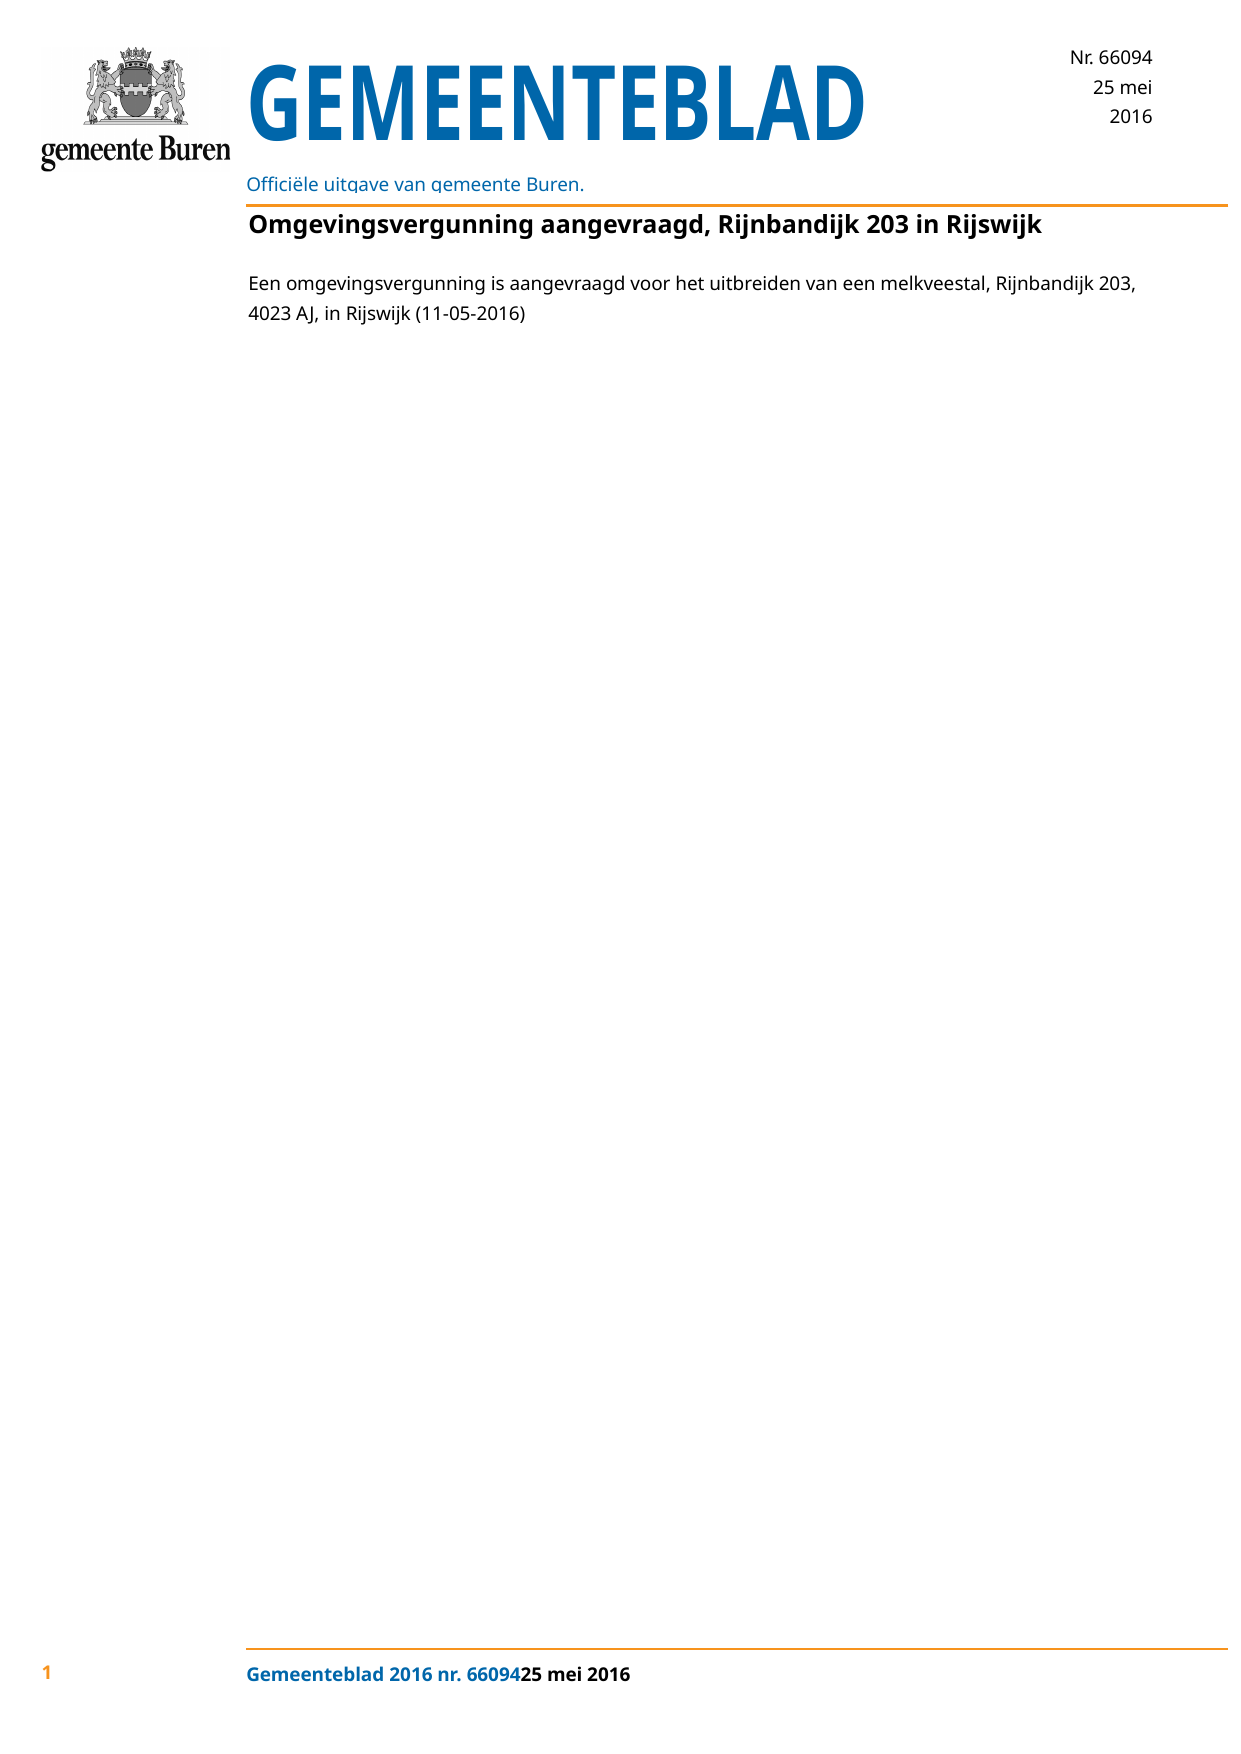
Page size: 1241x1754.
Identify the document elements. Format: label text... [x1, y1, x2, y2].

text Een omgevingsvergunning is aangevraagd voor het uitbreiden van een melkveestal, Rijnbandijk 203, 4023 AJ, in Rijswijk (11-05-2016) [248, 270, 1152, 326]
text Omgevingsvergunning aangevraagd, Rijnbandijk 203 in Rijswijk [248, 207, 1152, 241]
picture [41, 47, 231, 172]
